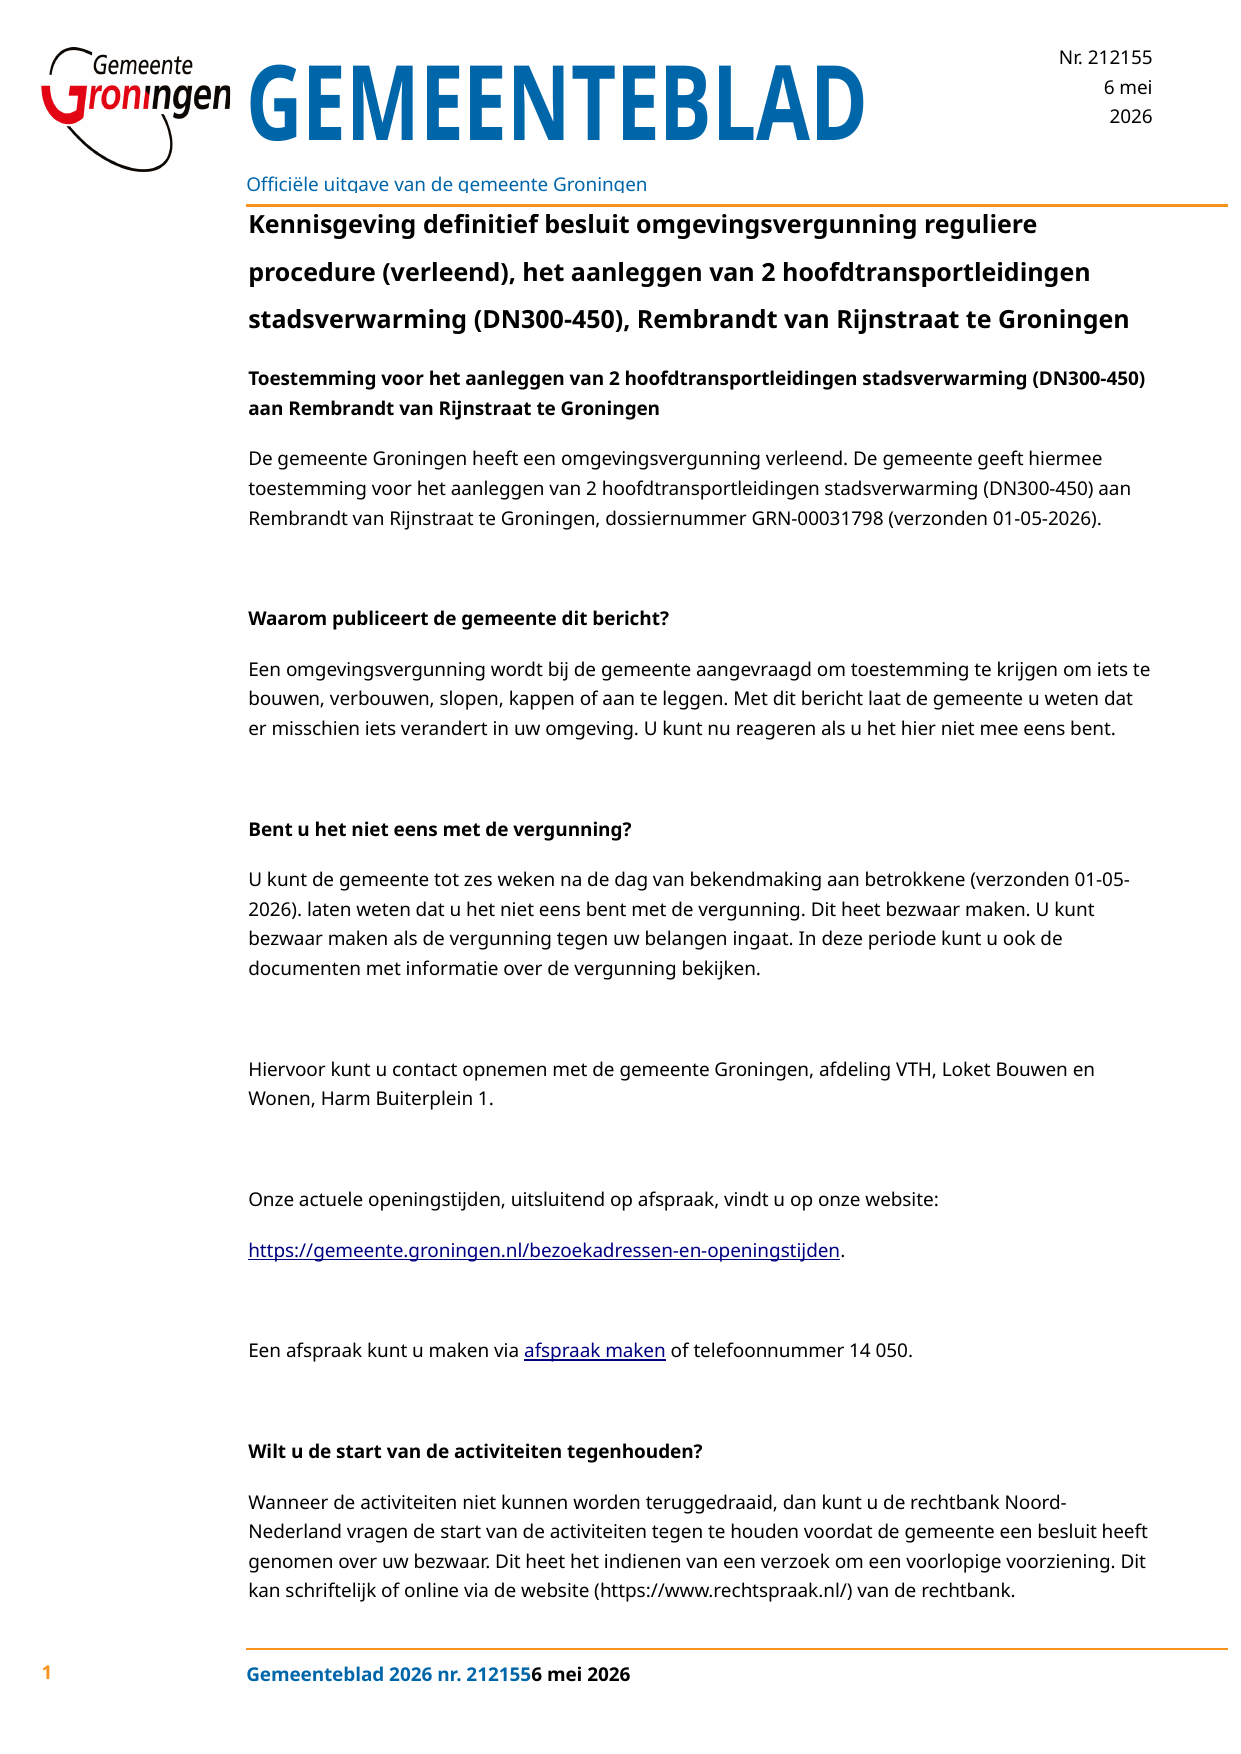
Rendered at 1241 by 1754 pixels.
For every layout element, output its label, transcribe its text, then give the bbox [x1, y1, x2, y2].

text Wanneer de activiteiten niet kunnen worden teruggedraaid, dan kunt u de rechtbank Noord-Nederland vragen de start van de activiteiten tegen te houden voordat de gemeente een besluit heeft genomen over uw bezwaar. Dit heet het indienen van een verzoek om een voorlopige voorziening. Dit kan schriftelijk of online via de website (https://www.rechtspraak.nl/) van de rechtbank. [248, 1489, 1152, 1603]
text U kunt de gemeente tot zes weken na de dag van bekendmaking aan betrokkene (verzonden 01-05-2026). laten weten dat u het niet eens bent met de vergunning. Dit heet bezwaar maken. U kunt bezwaar maken als de vergunning tegen uw belangen ingaat. In deze periode kunt u ook de documenten met informatie over de vergunning bekijken. [248, 866, 1152, 981]
text Hiervoor kunt u contact opnemen met de gemeente Groningen, afdeling VTH, Loket Bouwen en Wonen, Harm Buiterplein 1. [248, 1056, 1152, 1111]
text Bent u het niet eens met de vergunning? [248, 816, 1152, 842]
text https://gemeente.groningen.nl/bezoekadressen-en-openingstijden. [248, 1237, 1152, 1262]
text Kennisgeving definitief besluit omgevingsvergunning reguliere procedure (verleend), het aanleggen van 2 hoofdtransportleidingen stadsverwarming (DN300-450), Rembrandt van Rijnstraat te Groningen [248, 207, 1152, 336]
text Wilt u de start van de activiteiten tegenhouden? [248, 1438, 1152, 1464]
text De gemeente Groningen heeft een omgevingsvergunning verleend. De gemeente geeft hiermee toestemming voor het aanleggen van 2 hoofdtransportleidingen stadsverwarming (DN300-450) aan Rembrandt van Rijnstraat te Groningen, dossiernummer GRN-00031798 (verzonden 01-05-2026). [248, 446, 1152, 530]
picture [41, 47, 231, 172]
text Waarom publiceert de gemeente dit bericht? [248, 606, 1152, 631]
text Onze actuele openingstijden, uitsluitend op afspraak, vindt u op onze website: [248, 1186, 1152, 1212]
text Een afspraak kunt u maken via afspraak maken of telefoonnummer 14 050. [248, 1338, 1152, 1363]
text Een omgevingsvergunning wordt bij de gemeente aangevraagd om toestemming te krijgen om iets te bouwen, verbouwen, slopen, kappen of aan te leggen. Met dit bericht laat de gemeente u weten dat er misschien iets verandert in uw omgeving. U kunt nu reageren als u het hier niet mee eens bent. [248, 656, 1152, 741]
text Toestemming voor het aanleggen van 2 hoofdtransportleidingen stadsverwarming (DN300-450) aan Rembrandt van Rijnstraat te Groningen [248, 366, 1152, 421]
